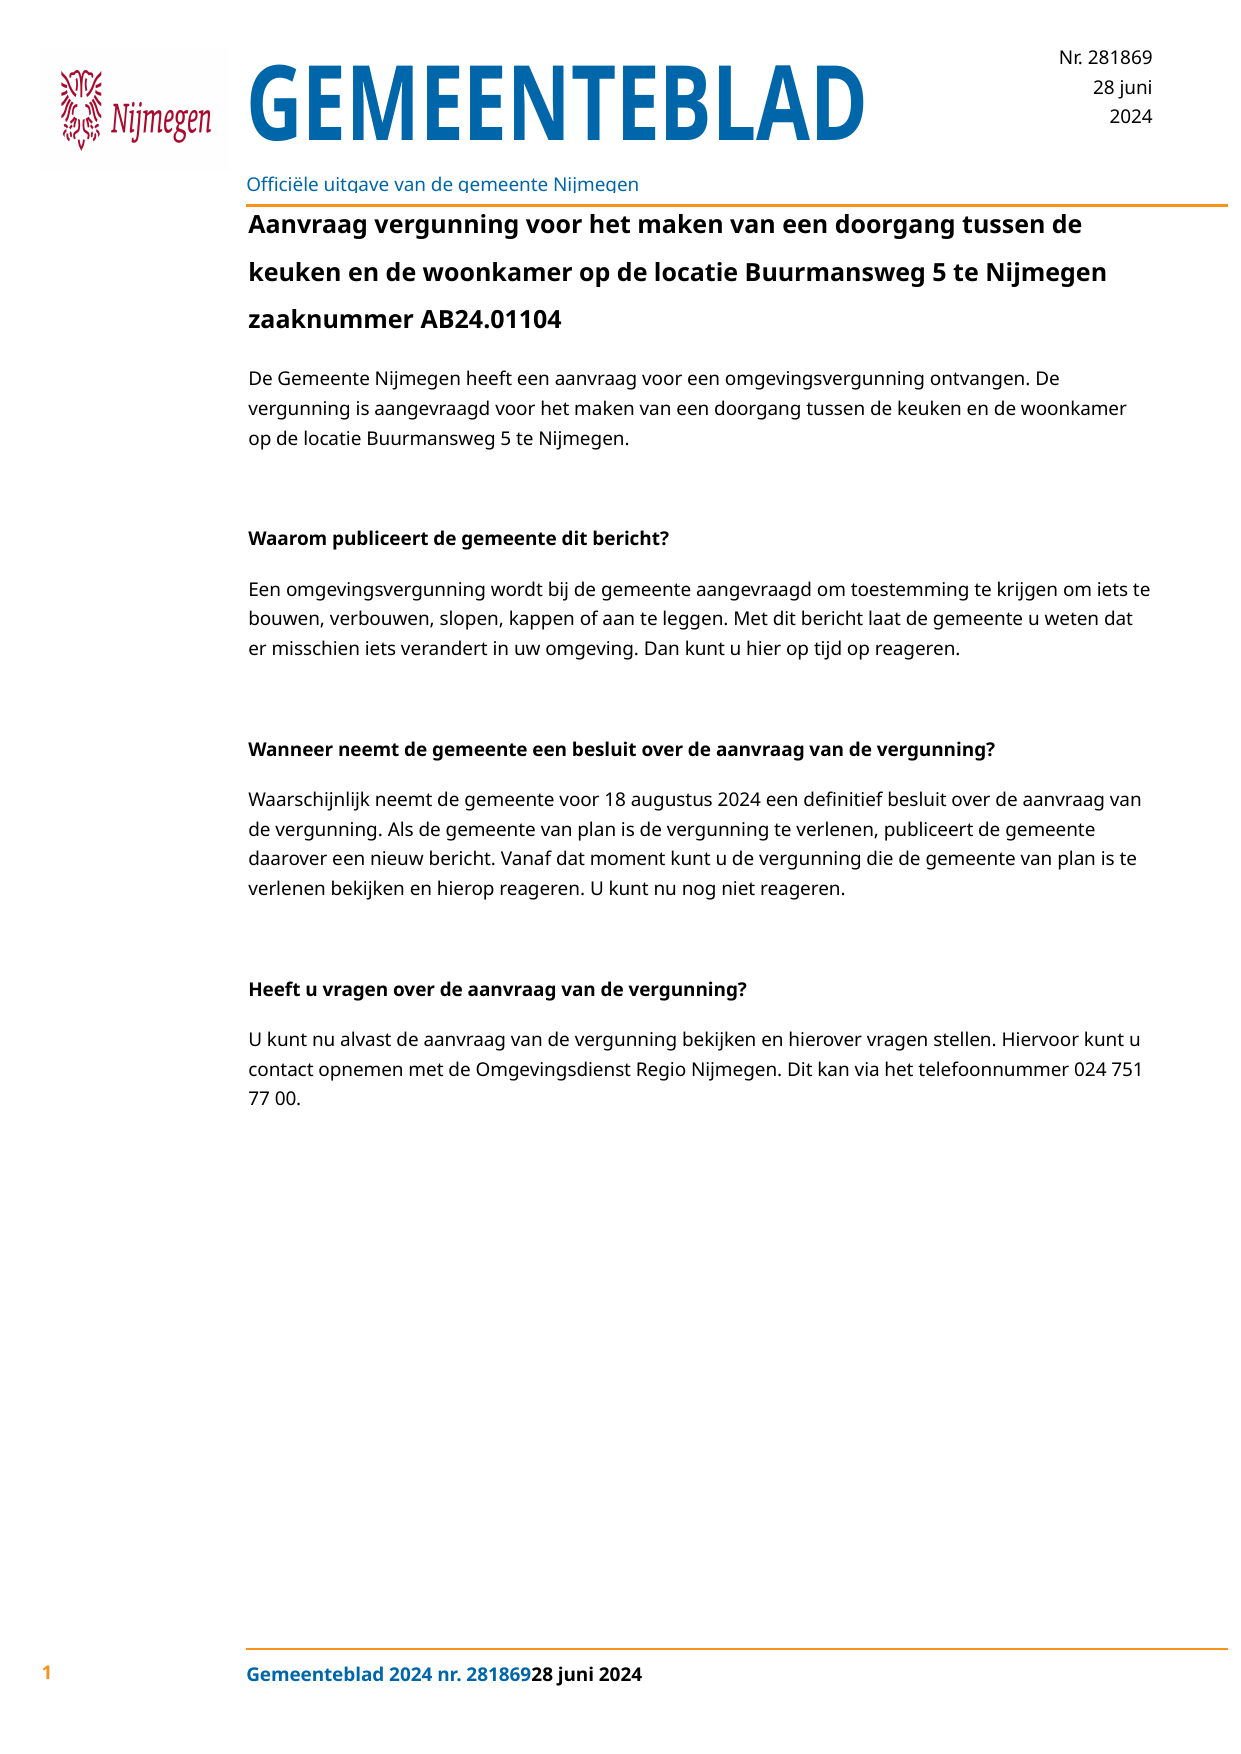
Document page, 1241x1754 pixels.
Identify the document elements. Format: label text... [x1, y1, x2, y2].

text Waarschijnlijk neemt de gemeente voor 18 augustus 2024 een definitief besluit over de aanvraag van de vergunning. Als de gemeente van plan is de vergunning te verlenen, publiceert de gemeente daarover een nieuw bericht. Vanaf dat moment kunt u de vergunning die de gemeente van plan is te verlenen bekijken en hierop reageren. U kunt nu nog niet reageren. [248, 786, 1152, 901]
text Een omgevingsvergunning wordt bij de gemeente aangevraagd om toestemming te krijgen om iets te bouwen, verbouwen, slopen, kappen of aan te leggen. Met dit bericht laat de gemeente u weten dat er misschien iets verandert in uw omgeving. Dan kunt u hier op tijd op reageren. [248, 576, 1152, 661]
text Heeft u vragen over de aanvraag van de vergunning? [248, 976, 1152, 1002]
picture [41, 47, 231, 172]
text Wanneer neemt de gemeente een besluit over de aanvraag van de vergunning? [248, 736, 1152, 762]
text Waarom publiceert de gemeente dit bericht? [248, 526, 1152, 551]
text U kunt nu alvast de aanvraag van de vergunning bekijken en hierover vragen stellen. Hiervoor kunt u contact opnemen met de Omgevingsdienst Regio Nijmegen. Dit kan via het telefoonnummer 024 751 77 00. [248, 1026, 1152, 1111]
text De Gemeente Nijmegen heeft een aanvraag voor een omgevingsvergunning ontvangen. De vergunning is aangevraagd voor het maken van een doorgang tussen de keuken en de woonkamer op de locatie Buurmansweg 5 te Nijmegen. [248, 366, 1152, 450]
text Aanvraag vergunning voor het maken van een doorgang tussen de keuken en de woonkamer op de locatie Buurmansweg 5 te Nijmegen zaaknummer AB24.01104 [248, 207, 1152, 336]
